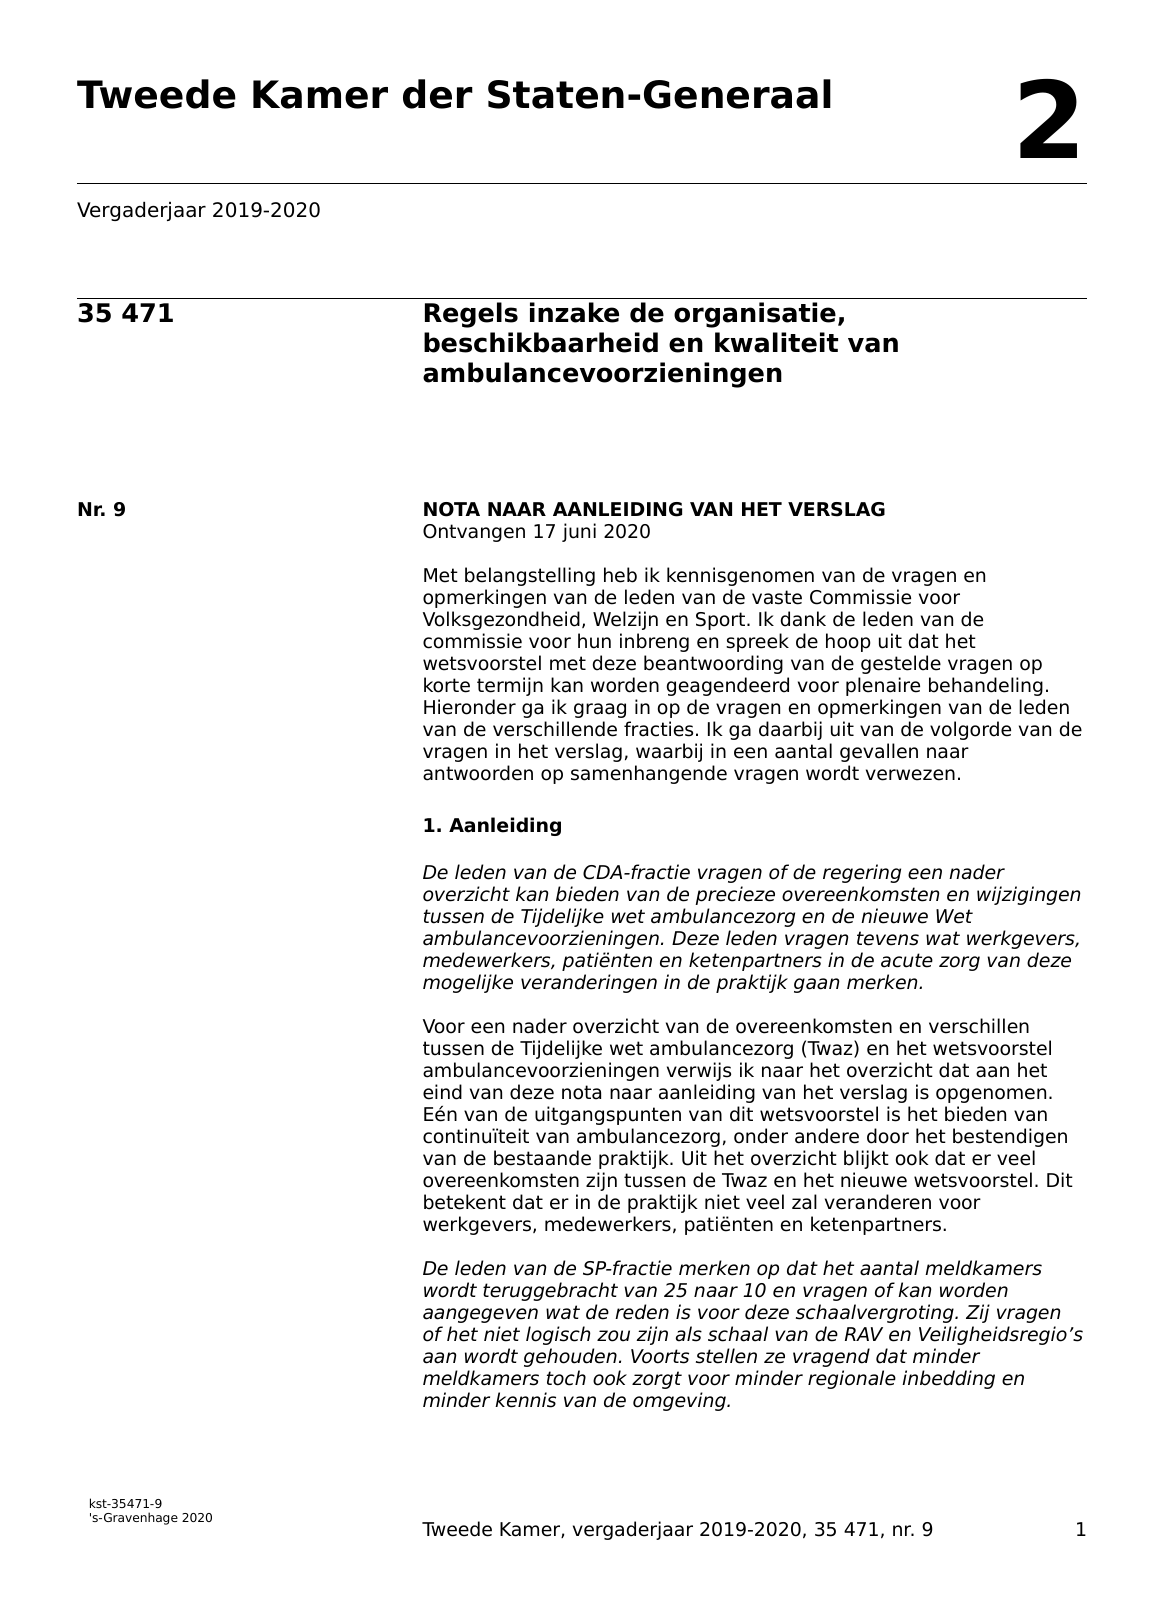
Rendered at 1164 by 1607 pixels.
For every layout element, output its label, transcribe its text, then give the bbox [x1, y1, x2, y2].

text Voor een nader overzicht van de overeenkomsten en verschillen tussen de Tijdelijke wet ambulancezorg (Twaz) en het wetsvoorstel ambulancevoorzieningen verwijs ik naar het overzicht dat aan het eind van deze nota naar aanleiding van het verslag is opgenomen. Eén van de uitgangspunten van dit wetsvoorstel is het bieden van continuïteit van ambulancezorg, onder andere door het bestendigen van de bestaande praktijk. Uit het overzicht blijkt ook dat er veel overeenkomsten zijn tussen de Twaz en het nieuwe wetsvoorstel. Dit betekent dat er in de praktijk niet veel zal veranderen voor werkgevers, medewerkers, patiënten en ketenpartners. [422, 1016, 1087, 1236]
table_cell Vergaderjaar 2019-2020 [77, 184, 1087, 298]
table_header Tweede Kamer der Staten-Generaal [77, 59, 886, 183]
text Met belangstelling heb ik kennisgenomen van de vragen en opmerkingen van de leden van de vaste Commissie voor Volksgezondheid, Welzijn en Sport. Ik dank de leden van de commissie voor hun inbreng en spreek de hoop uit dat het wetsvoorstel met deze beantwoording van de gestelde vragen op korte termijn kan worden geagendeerd voor plenaire behandeling. Hieronder ga ik graag in op de vragen en opmerkingen van de leden van de verschillende fracties. Ik ga daarbij uit van de volgorde van de vragen in het verslag, waarbij in een aantal gevallen naar antwoorden op samenhangende vragen wordt verwezen. [422, 565, 1087, 785]
text 's-Gravenhage 2020 [88, 1511, 323, 1525]
subtitle 35 471 Regels inzake de organisatie, beschikbaarheid en kwaliteit van ambulancevoorzieningen [77, 299, 1087, 388]
subtitle 1. Aanleiding [422, 815, 1087, 837]
text De leden van de SP-fractie merken op dat het aantal meldkamers wordt teruggebracht van 25 naar 10 en vragen of kan worden aangegeven wat de reden is voor deze schaalvergroting. Zij vragen of het niet logisch zou zijn als schaal van de RAV en Veiligheidsregio’s aan wordt gehouden. Voorts stellen ze vragend dat minder meldkamers toch ook zorgt voor minder regionale inbedding en minder kennis van de omgeving. [422, 1258, 1087, 1412]
text De leden van de CDA-fractie vragen of de regering een nader overzicht kan bieden van de precieze overeenkomsten en wijzigingen tussen de Tijdelijke wet ambulancezorg en de nieuwe Wet ambulancevoorzieningen. Deze leden vragen tevens wat werkgevers, medewerkers, patiënten en ketenpartners in de acute zorg van deze mogelijke veranderingen in de praktijk gaan merken. [422, 862, 1087, 994]
table_header 2 [886, 59, 1087, 183]
text Ontvangen 17 juni 2020 [422, 521, 1087, 543]
subtitle Nr. 9 NOTA NAAR AANLEIDING VAN HET VERSLAG [77, 499, 1087, 521]
text kst-35471-9 [88, 1497, 323, 1511]
